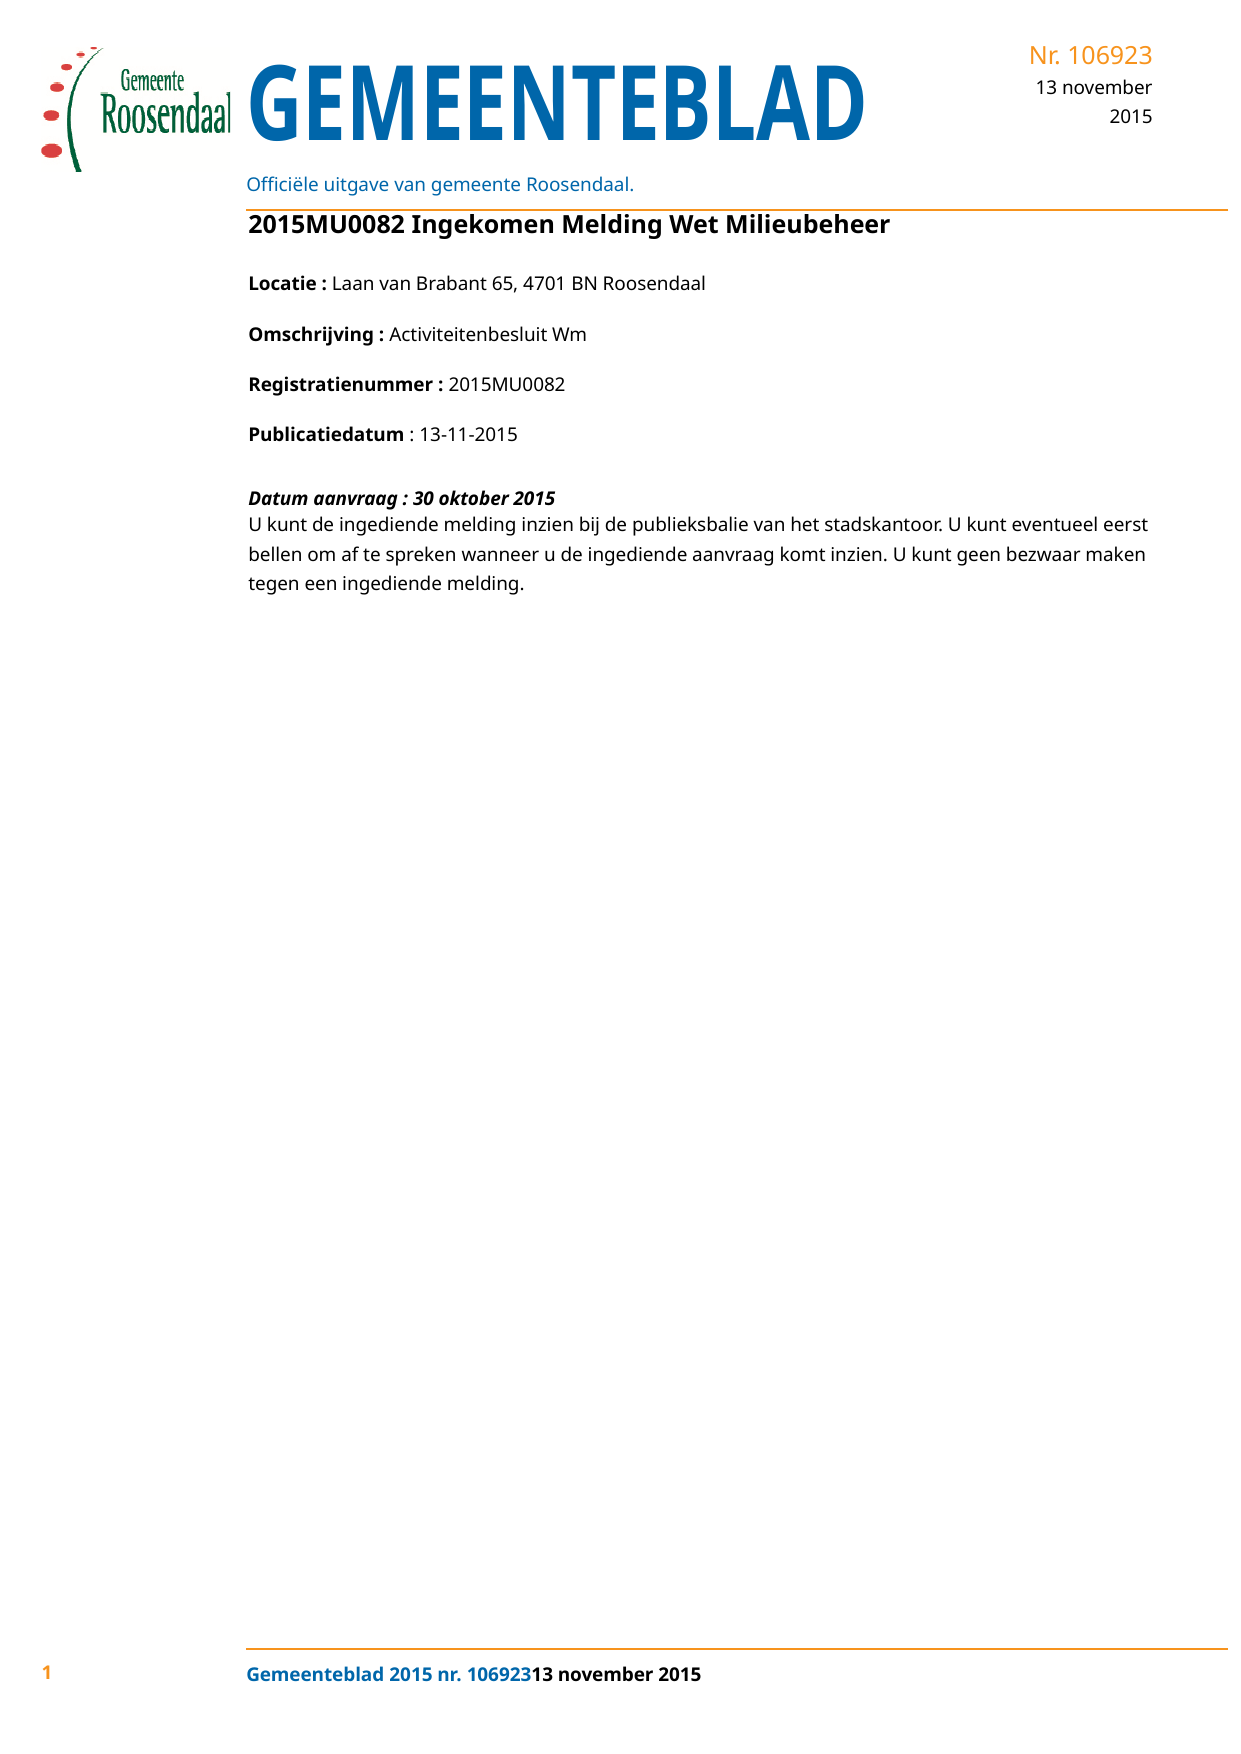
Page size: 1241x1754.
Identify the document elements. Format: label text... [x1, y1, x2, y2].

text U kunt de ingediende melding inzien bij de publieksbalie van het stadskantoor. U kunt eventueel eerst bellen om af te spreken wanneer u de ingediende aanvraag komt inzien. U kunt geen bezwaar maken tegen een ingediende melding. [248, 511, 1152, 596]
text Omschrijving : Activiteitenbesluit Wm [248, 321, 1152, 346]
text Registratienummer : 2015MU0082 [248, 371, 1152, 397]
text Datum aanvraag : 30 oktober 2015 [248, 486, 1152, 511]
text Publicatiedatum : 13-11-2015 [248, 422, 1152, 447]
text Locatie : Laan van Brabant 65, 4701 BN Roosendaal [248, 270, 1152, 296]
picture [41, 47, 231, 172]
text 2015MU0082 Ingekomen Melding Wet Milieubeheer [248, 211, 1152, 241]
